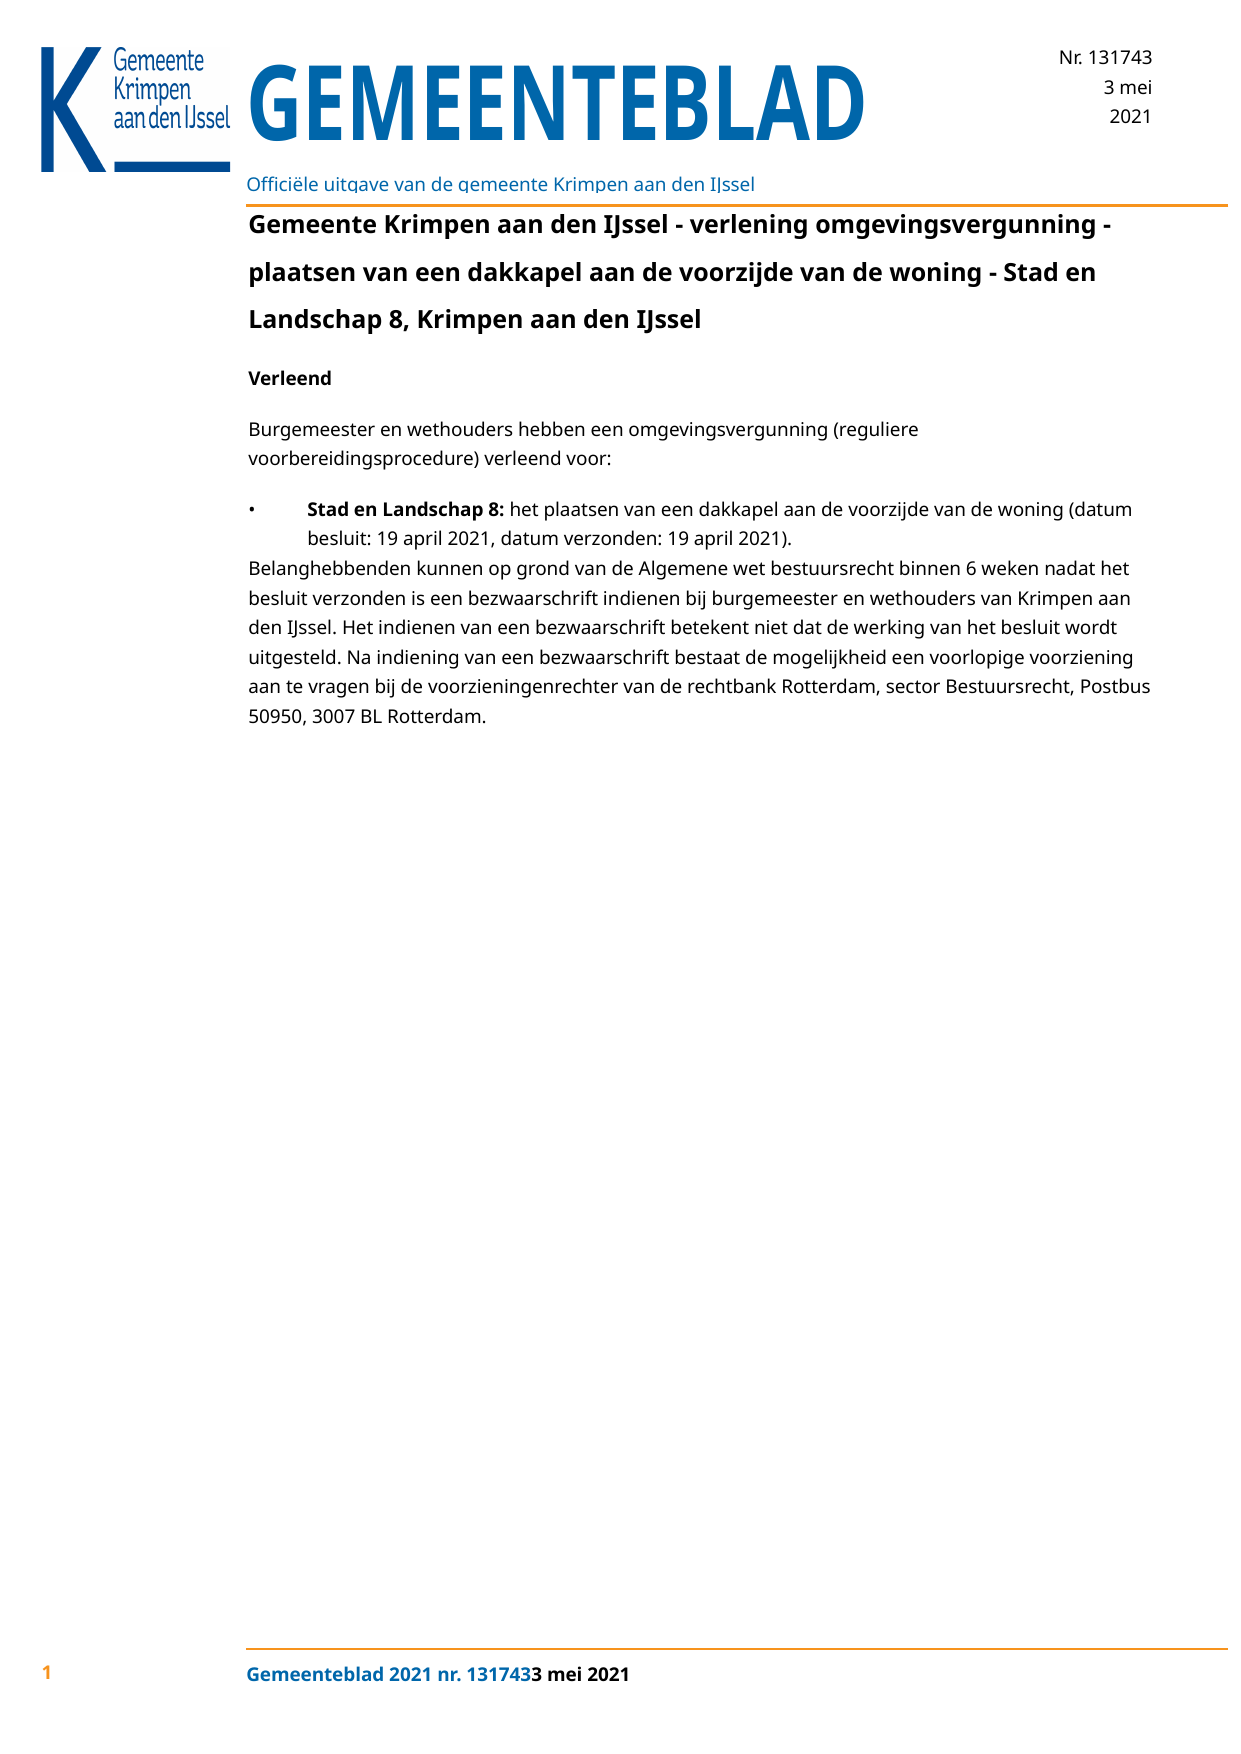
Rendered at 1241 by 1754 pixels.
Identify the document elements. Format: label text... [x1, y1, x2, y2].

list Stad en Landschap 8: het plaatsen van een dakkapel aan de voorzijde van de woning (datum besluit: 19 april 2021, datum verzonden: 19 april 2021). [248, 496, 1152, 551]
text Burgemeester en wethouders hebben een omgevingsvergunning (reguliere voorbereidingsprocedure) verleend voor: [248, 416, 1152, 471]
text Verleend [248, 366, 1152, 391]
picture [41, 47, 231, 172]
text Belanghebbenden kunnen op grond van de Algemene wet bestuursrecht binnen 6 weken nadat het besluit verzonden is een bezwaarschrift indienen bij burgemeester en wethouders van Krimpen aan den IJssel. Het indienen van een bezwaarschrift betekent niet dat de werking van het besluit wordt uitgesteld. Na indiening van een bezwaarschrift bestaat de mogelijkheid een voorlopige voorziening aan te vragen bij de voorzieningenrechter van de rechtbank Rotterdam, sector Bestuursrecht, Postbus 50950, 3007 BL Rotterdam. [248, 555, 1152, 729]
text Gemeente Krimpen aan den IJssel - verlening omgevingsvergunning - plaatsen van een dakkapel aan de voorzijde van de woning - Stad en Landschap 8, Krimpen aan den IJssel [248, 207, 1152, 336]
